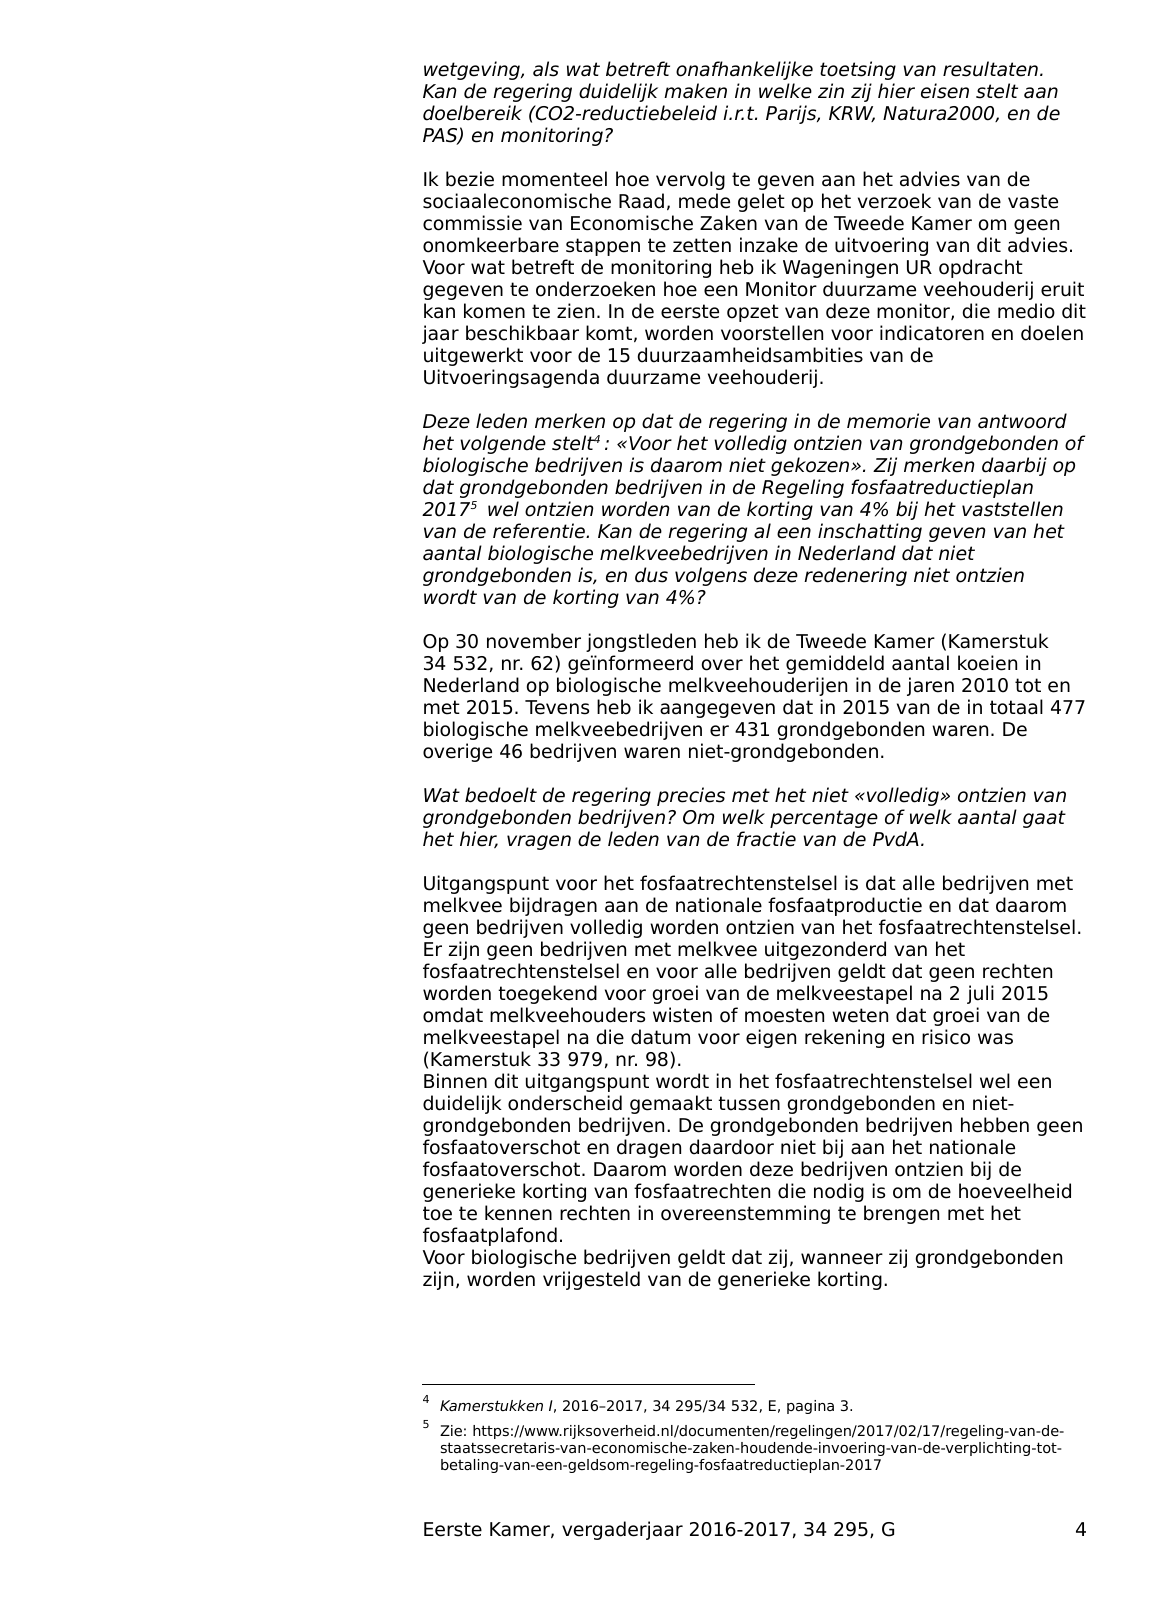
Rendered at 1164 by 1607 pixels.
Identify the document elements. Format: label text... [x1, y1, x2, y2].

text Binnen dit uitgangspunt wordt in het fosfaatrechtenstelsel wel een duidelijk onderscheid gemaakt tussen grondgebonden en niet-grondgebonden bedrijven. De grondgebonden bedrijven hebben geen fosfaatoverschot en dragen daardoor niet bij aan het nationale fosfaatoverschot. Daarom worden deze bedrijven ontzien bij de generieke korting van fosfaatrechten die nodig is om de hoeveelheid toe te kennen rechten in overeenstemming te brengen met het fosfaatplafond. [422, 1071, 1087, 1247]
text Wat bedoelt de regering precies met het niet «volledig» ontzien van grondgebonden bedrijven? Om welk percentage of welk aantal gaat het hier, vragen de leden van de fractie van de PvdA. [422, 785, 1087, 851]
text Ik bezie momenteel hoe vervolg te geven aan het advies van de sociaaleconomische Raad, mede gelet op het verzoek van de vaste commissie van Economische Zaken van de Tweede Kamer om geen onomkeerbare stappen te zetten inzake de uitvoering van dit advies. Voor wat betreft de monitoring heb ik Wageningen UR opdracht gegeven te onderzoeken hoe een Monitor duurzame veehouderij eruit kan komen te zien. In de eerste opzet van deze monitor, die medio dit jaar beschikbaar komt, worden voorstellen voor indicatoren en doelen uitgewerkt voor de 15 duurzaamheidsambities van de Uitvoeringsagenda duurzame veehouderij. [422, 169, 1087, 389]
text Uitgangspunt voor het fosfaatrechtenstelsel is dat alle bedrijven met melkvee bijdragen aan de nationale fosfaatproductie en dat daarom geen bedrijven volledig worden ontzien van het fosfaatrechtenstelsel. Er zijn geen bedrijven met melkvee uitgezonderd van het fosfaatrechtenstelsel en voor alle bedrijven geldt dat geen rechten worden toegekend voor groei van de melkveestapel na 2 juli 2015 omdat melkveehouders wisten of moesten weten dat groei van de melkveestapel na die datum voor eigen rekening en risico was (Kamerstuk 33 979, nr. 98). [422, 873, 1087, 1071]
text Voor biologische bedrijven geldt dat zij, wanneer zij grondgebonden zijn, worden vrijgesteld van de generieke korting. [422, 1247, 1087, 1291]
text Kamerstukken I, 2016–2017, 34 295/34 532, E, pagina 3. [422, 1393, 1087, 1416]
text wetgeving, als wat betreft onafhankelijke toetsing van resultaten. Kan de regering duidelijk maken in welke zin zij hier eisen stelt aan doelbereik (CO2-reductiebeleid i.r.t. Parijs, KRW, Natura2000, en de PAS) en monitoring? [422, 59, 1087, 147]
text Zie: https://www.rijksoverheid.nl/documenten/regelingen/2017/02/17/regeling-van-de-staatssecretaris-van-economische-zaken-houdende-invoering-van-de-verplichting-tot-betaling-van-een-geldsom-regeling-fosfaatreductieplan-2017 [422, 1418, 1087, 1474]
text Op 30 november jongstleden heb ik de Tweede Kamer (Kamerstuk 34 532, nr. 62) geïnformeerd over het gemiddeld aantal koeien in Nederland op biologische melkveehouderijen in de jaren 2010 tot en met 2015. Tevens heb ik aangegeven dat in 2015 van de in totaal 477 biologische melkveebedrijven er 431 grondgebonden waren. De overige 46 bedrijven waren niet-grondgebonden. [422, 631, 1087, 763]
text Deze leden merken op dat de regering in de memorie van antwoord het volgende stelt: «Voor het volledig ontzien van grondgebonden of biologische bedrijven is daarom niet gekozen». Zij merken daarbij op dat grondgebonden bedrijven in de Regeling fosfaatreductieplan 2017 wel ontzien worden van de korting van 4% bij het vaststellen van de referentie. Kan de regering al een inschatting geven van het aantal biologische melkveebedrijven in Nederland dat niet grondgebonden is, en dus volgens deze redenering niet ontzien wordt van de korting van 4%? [422, 411, 1087, 609]
